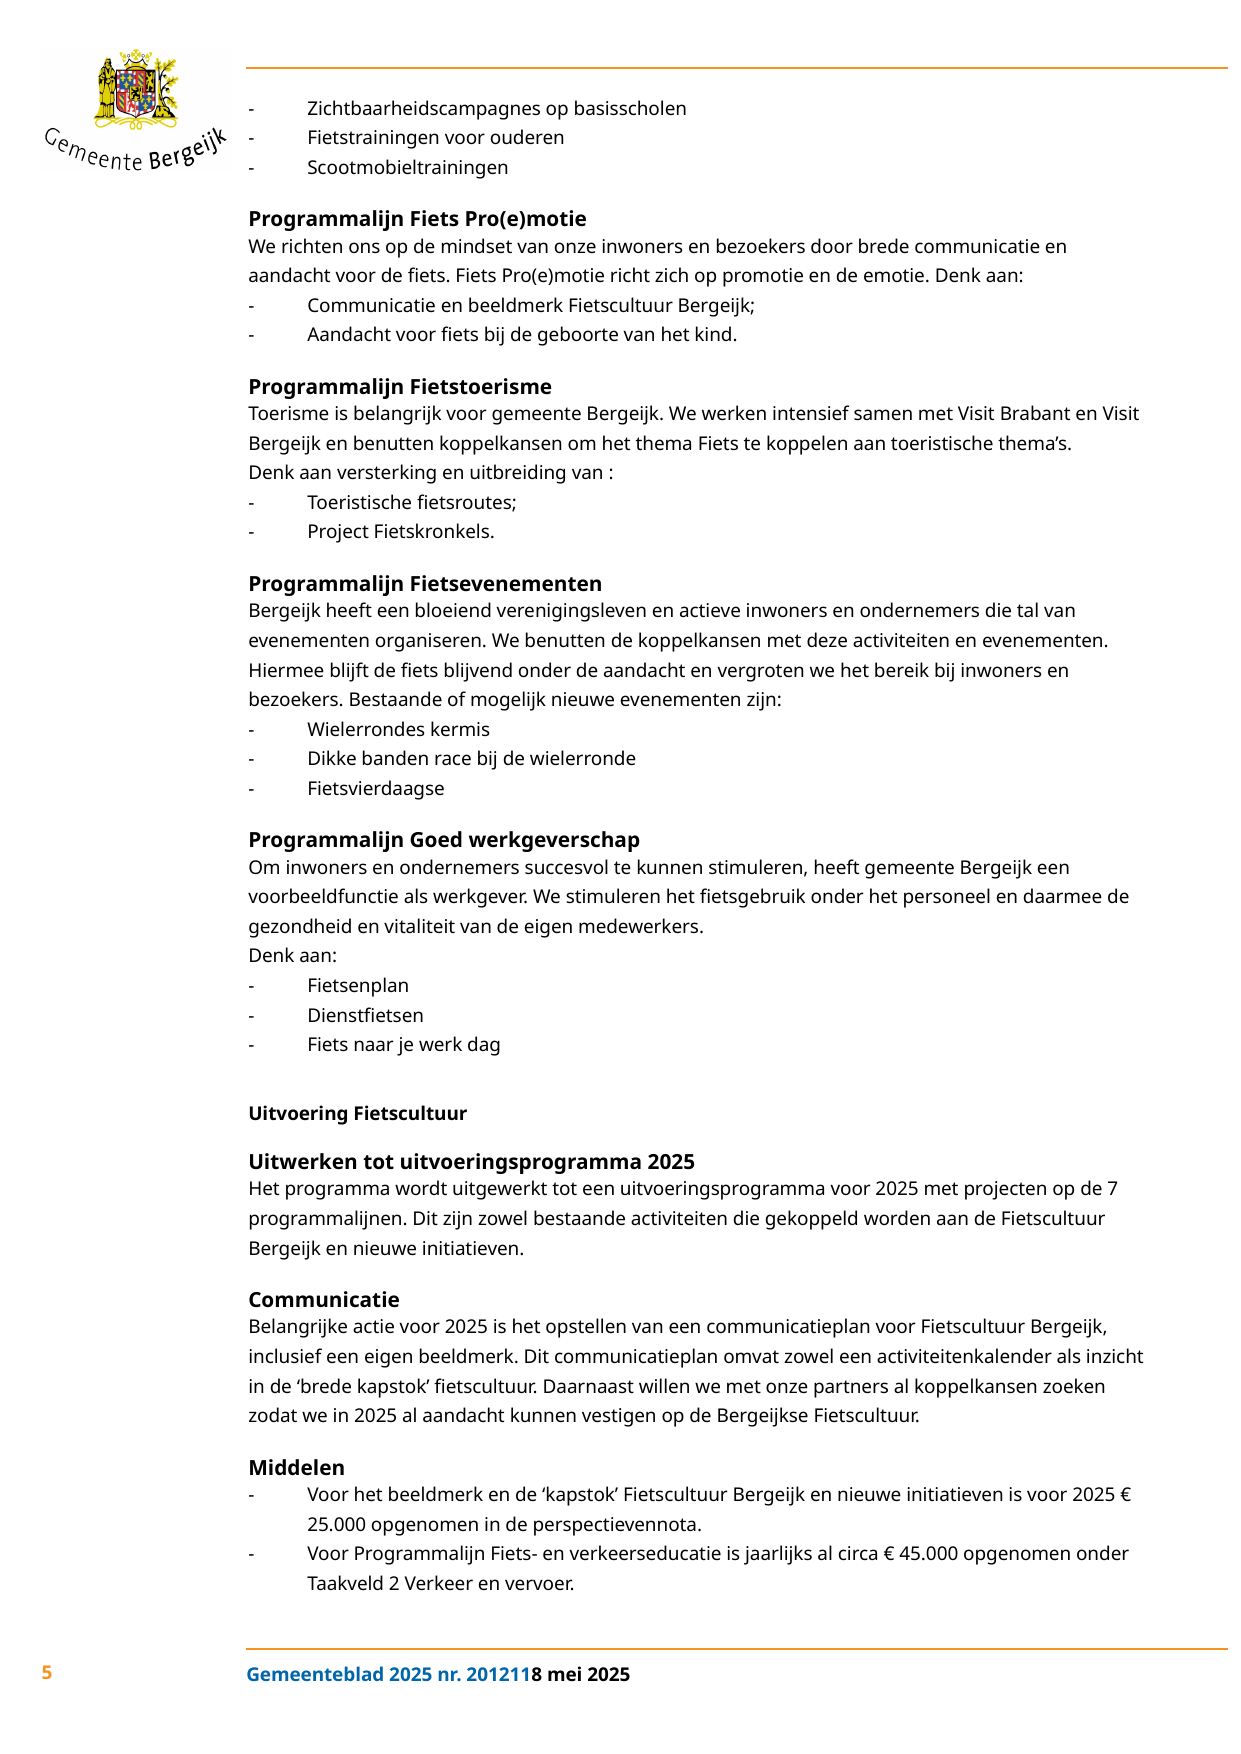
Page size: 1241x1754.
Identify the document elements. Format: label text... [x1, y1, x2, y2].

text Belangrijke actie voor 2025 is het opstellen van een communicatieplan voor Fietscultuur Bergeijk, inclusief een eigen beeldmerk. Dit communicatieplan omvat zowel een activiteitenkalender als inzicht in de ‘brede kapstok’ fietscultuur. Daarnaast willen we met onze partners al koppelkansen zoeken zodat we in 2025 al aandacht kunnen vestigen op de Bergeijkse Fietscultuur. [248, 1314, 1152, 1428]
list Zichtbaarheidscampagnes op basisscholen [248, 95, 1152, 121]
list Communicatie en beeldmerk Fietscultuur Bergeijk; [248, 292, 1152, 318]
list Aandacht voor fiets bij de geboorte van het kind. [248, 322, 1152, 347]
text Programmalijn Goed werkgeverschap [248, 826, 1152, 854]
text Programmalijn Fiets Pro(e)motie [248, 204, 1152, 233]
text Het programma wordt uitgewerkt tot een uitvoeringsprogramma voor 2025 met projecten op de 7 programmalijnen. Dit zijn zowel bestaande activiteiten die gekoppeld worden aan de Fietscultuur Bergeijk en nieuwe initiatieven. [248, 1176, 1152, 1261]
picture [41, 47, 231, 172]
text We richten ons op de mindset van onze inwoners en bezoekers door brede communicatie en aandacht voor de fiets. Fiets Pro(e)motie richt zich op promotie en de emotie. Denk aan: [248, 233, 1152, 288]
text Programmalijn Fietsevenementen [248, 569, 1152, 598]
list Fietsenplan [248, 972, 1152, 998]
text Communicatie [248, 1285, 1152, 1314]
list Dikke banden race bij de wielerronde [248, 746, 1152, 771]
text Om inwoners en ondernemers succesvol te kunnen stimuleren, heeft gemeente Bergeijk een voorbeeldfunctie als werkgever. We stimuleren het fietsgebruik onder het personeel en daarmee de gezondheid en vitaliteit van de eigen medewerkers. [248, 854, 1152, 939]
list Toeristische fietsroutes; [248, 489, 1152, 515]
text Middelen [248, 1453, 1152, 1481]
text Denk aan versterking en uitbreiding van : [248, 459, 1152, 485]
list Voor het beeldmerk en de ‘kapstok’ Fietscultuur Bergeijk en nieuwe initiatieven is voor 2025 € 25.000 opgenomen in de perspectievennota. [248, 1481, 1152, 1537]
list Fietstrainingen voor ouderen [248, 124, 1152, 150]
text Programmalijn Fietstoerisme [248, 372, 1152, 400]
list Dienstfietsen [248, 1002, 1152, 1028]
text Denk aan: [248, 943, 1152, 968]
text Bergeijk heeft een bloeiend verenigingsleven en actieve inwoners en ondernemers die tal van evenementen organiseren. We benutten de koppelkansen met deze activiteiten en evenementen. Hiermee blijft de fiets blijvend onder de aandacht en vergroten we het bereik bij inwoners en bezoekers. Bestaande of mogelijk nieuwe evenementen zijn: [248, 598, 1152, 712]
list Scootmobieltrainingen [248, 154, 1152, 180]
list Project Fietskronkels. [248, 519, 1152, 544]
text Toerisme is belangrijk voor gemeente Bergeijk. We werken intensief samen met Visit Brabant en Visit Bergeijk en benutten koppelkansen om het thema Fiets te koppelen aan toeristische thema’s. [248, 400, 1152, 456]
text Uitvoering Fietscultuur [248, 1098, 1152, 1126]
list Voor Programmalijn Fiets- en verkeerseducatie is jaarlijks al circa € 45.000 opgenomen onder Taakveld 2 Verkeer en vervoer. [248, 1540, 1152, 1596]
text Uitwerken tot uitvoeringsprogramma 2025 [248, 1147, 1152, 1176]
list Fiets naar je werk dag [248, 1031, 1152, 1057]
list Wielerrondes kermis [248, 716, 1152, 742]
list Fietsvierdaagse [248, 775, 1152, 801]
